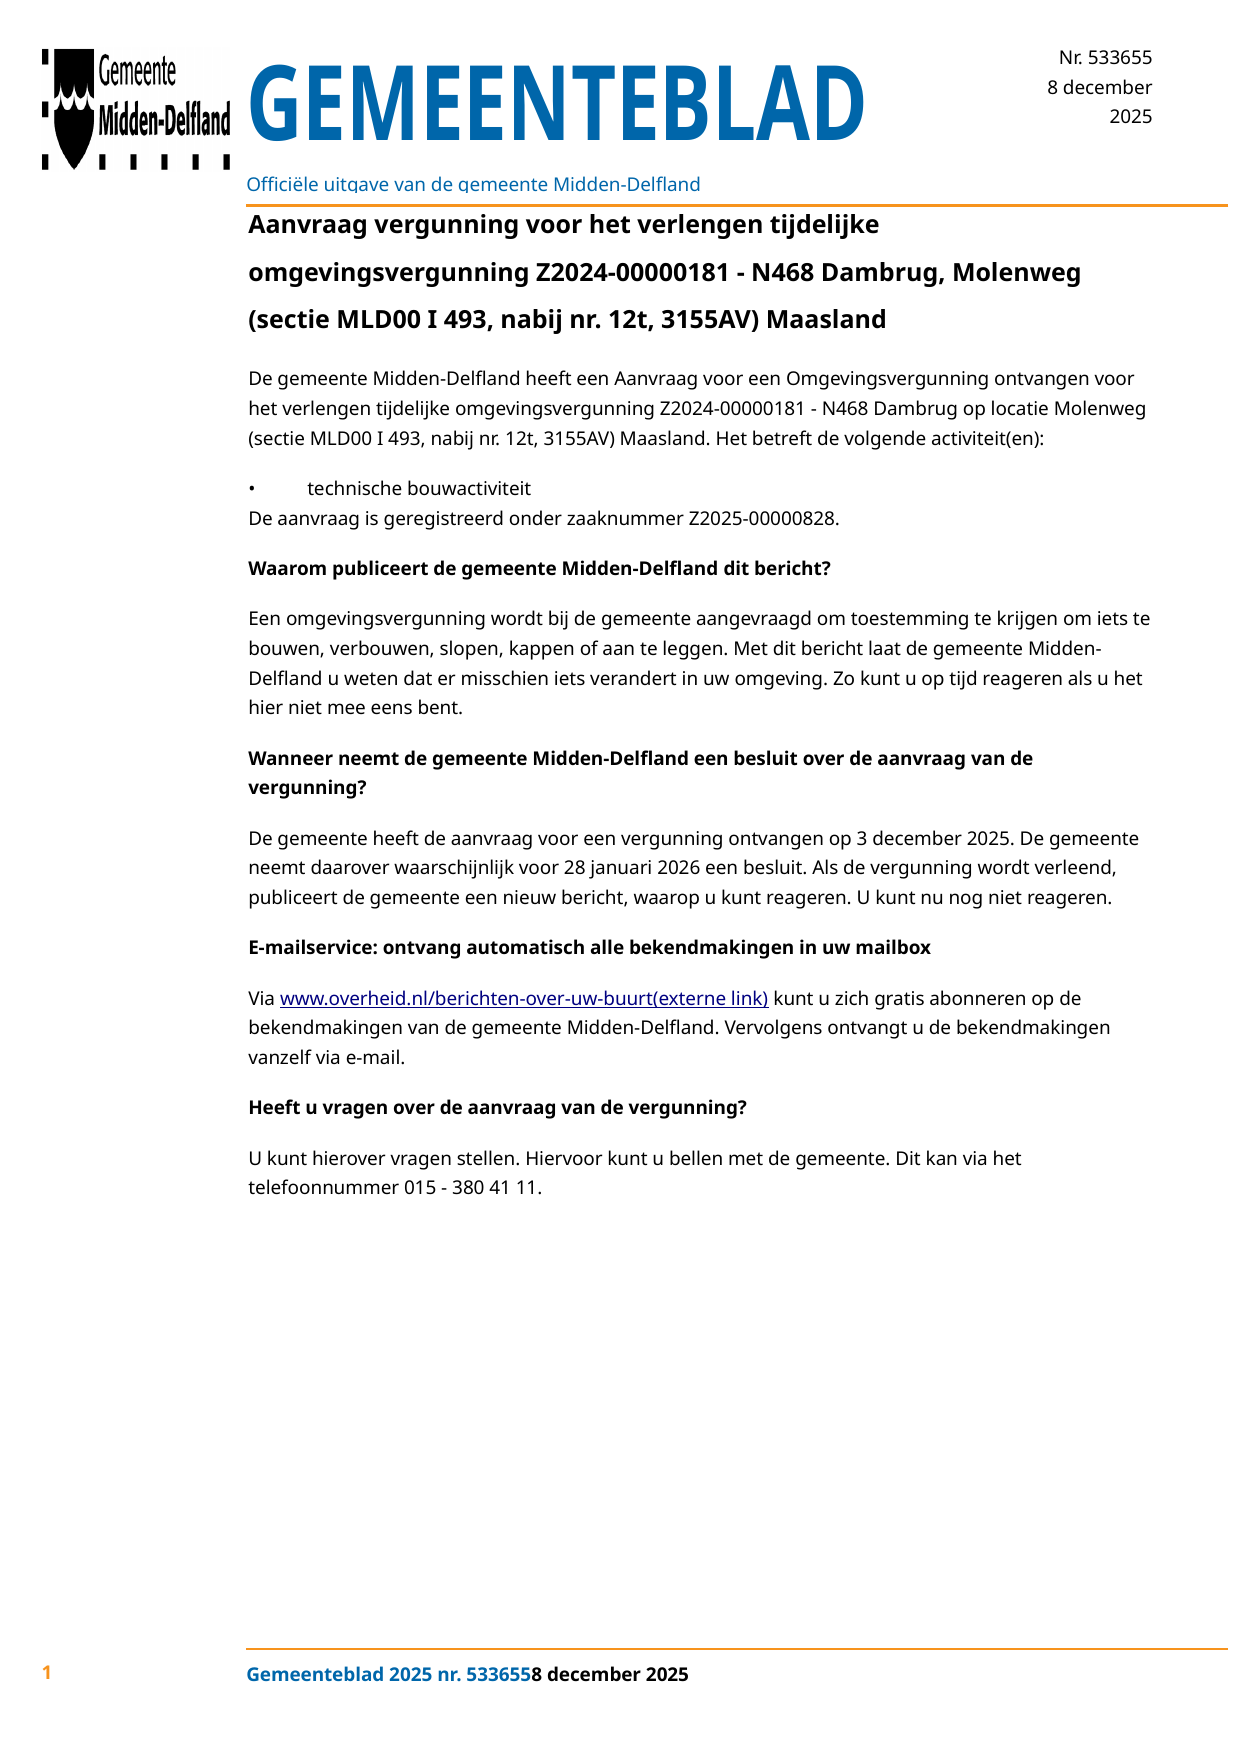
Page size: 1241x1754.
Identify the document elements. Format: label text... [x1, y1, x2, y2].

text Heeft u vragen over de aanvraag van de vergunning? [248, 1094, 1152, 1120]
text De gemeente Midden-Delfland heeft een Aanvraag voor een Omgevingsvergunning ontvangen voor het verlengen tijdelijke omgevingsvergunning Z2024-00000181 - N468 Dambrug op locatie Molenweg (sectie MLD00 I 493, nabij nr. 12t, 3155AV) Maasland. Het betreft de volgende activiteit(en): [248, 366, 1152, 450]
text De gemeente heeft de aanvraag voor een vergunning ontvangen op 3 december 2025. De gemeente neemt daarover waarschijnlijk voor 28 januari 2026 een besluit. Als de vergunning wordt verleend, publiceert de gemeente een nieuw bericht, waarop u kunt reageren. U kunt nu nog niet reageren. [248, 825, 1152, 909]
text Wanneer neemt de gemeente Midden-Delfland een besluit over de aanvraag van de vergunning? [248, 745, 1152, 800]
text Via www.overheid.nl/berichten-over-uw-buurt(externe link) kunt u zich gratis abonneren op de bekendmakingen van de gemeente Midden-Delfland. Vervolgens ontvangt u de bekendmakingen vanzelf via e-mail. [248, 985, 1152, 1069]
text E-mailservice: ontvang automatisch alle bekendmakingen in uw mailbox [248, 934, 1152, 960]
picture [41, 47, 231, 172]
text Aanvraag vergunning voor het verlengen tijdelijke omgevingsvergunning Z2024-00000181 - N468 Dambrug, Molenweg (sectie MLD00 I 493, nabij nr. 12t, 3155AV) Maasland [248, 207, 1152, 336]
list technische bouwactiviteit [248, 475, 1152, 501]
text Een omgevingsvergunning wordt bij de gemeente aangevraagd om toestemming te krijgen om iets te bouwen, verbouwen, slopen, kappen of aan te leggen. Met dit bericht laat de gemeente Midden-Delfland u weten dat er misschien iets verandert in uw omgeving. Zo kunt u op tijd reageren als u het hier niet mee eens bent. [248, 606, 1152, 720]
text U kunt hierover vragen stellen. Hiervoor kunt u bellen met de gemeente. Dit kan via het telefoonnummer 015 - 380 41 11. [248, 1145, 1152, 1200]
text Waarom publiceert de gemeente Midden-Delfland dit bericht? [248, 555, 1152, 581]
text De aanvraag is geregistreerd onder zaaknummer Z2025-00000828. [248, 505, 1152, 530]
